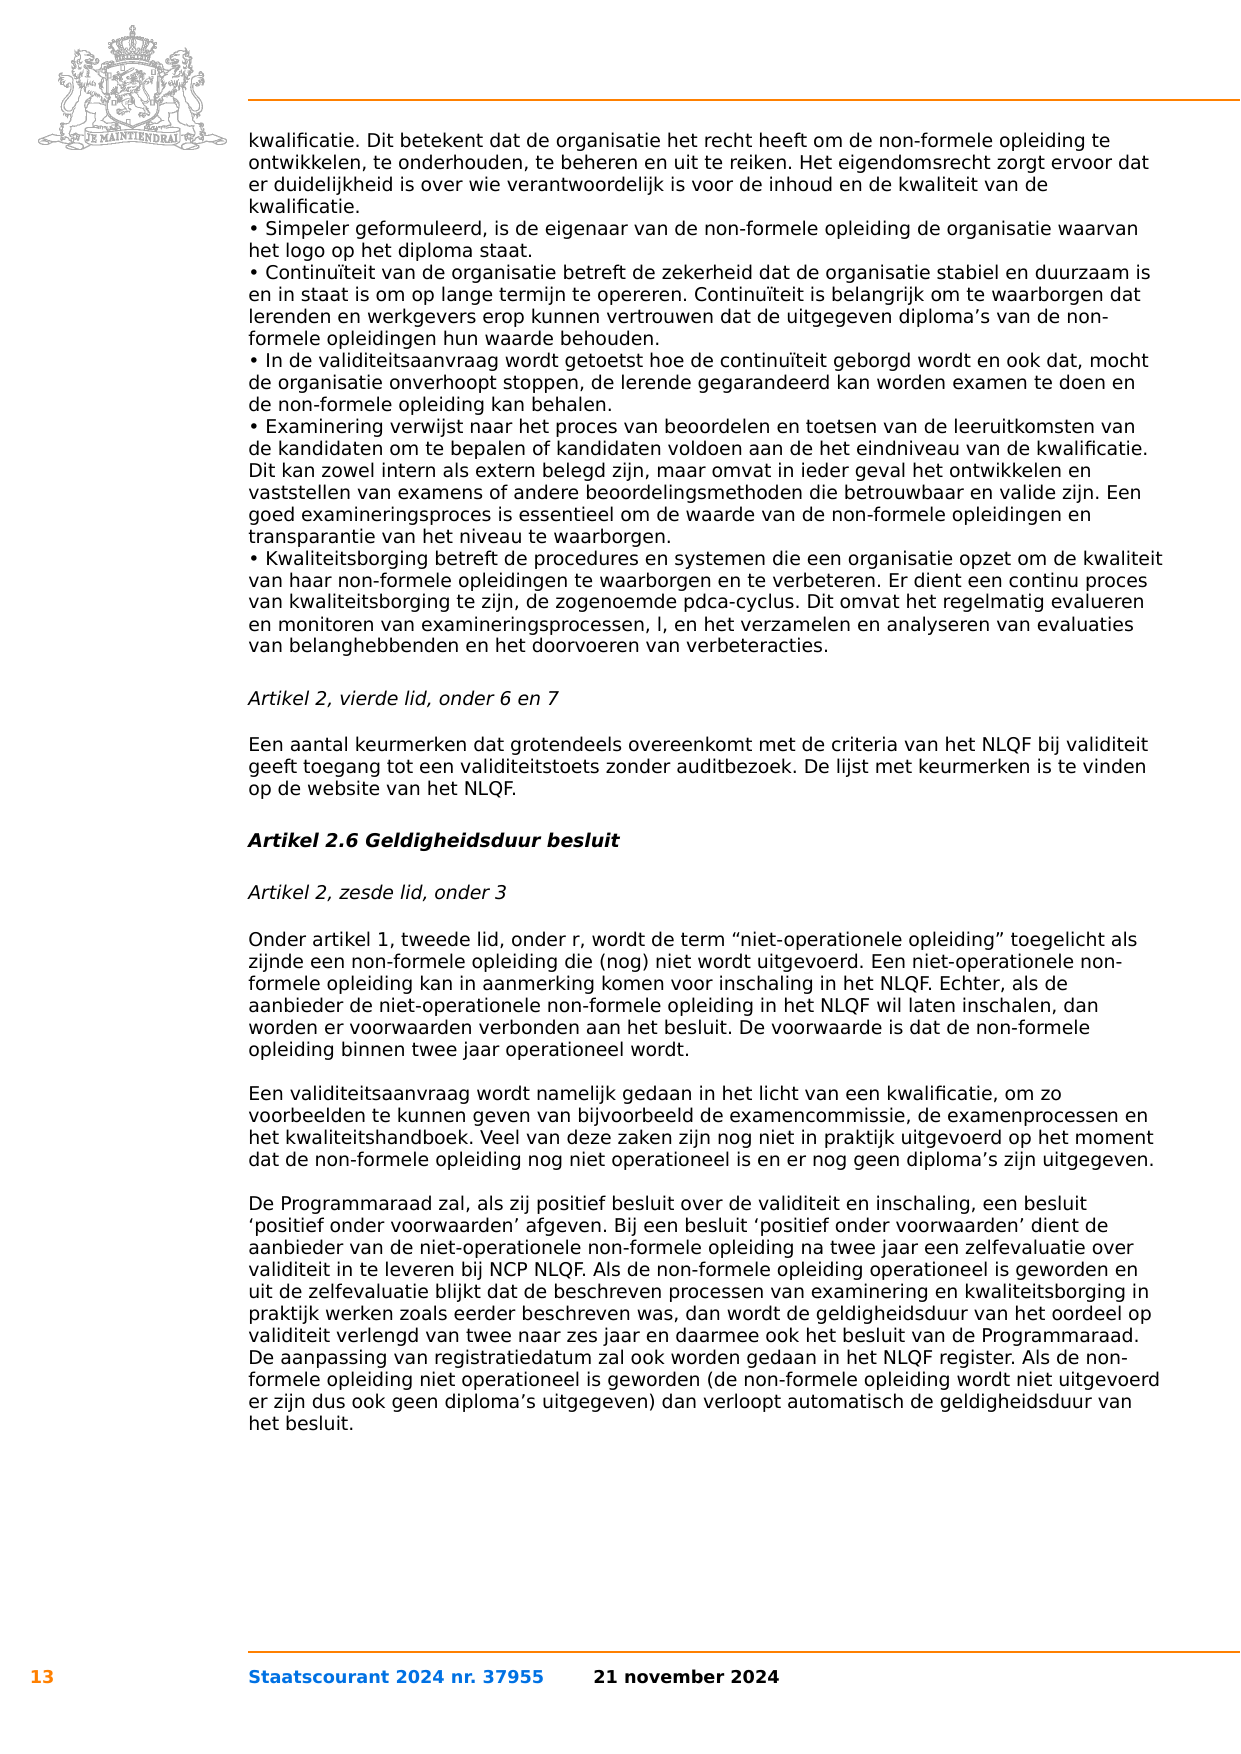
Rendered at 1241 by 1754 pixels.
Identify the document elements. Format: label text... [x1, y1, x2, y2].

text • Examinering verwijst naar het proces van beoordelen en toetsen van de leeruitkomsten van de kandidaten om te bepalen of kandidaten voldoen aan de het eindniveau van de kwalificatie. Dit kan zowel intern als extern belegd zijn, maar omvat in ieder geval het ontwikkelen en vaststellen van examens of andere beoordelingsmethoden die betrouwbaar en valide zijn. Een goed examineringsproces is essentieel om de waarde van de non-formele opleidingen en transparantie van het niveau te waarborgen. [248, 416, 1163, 547]
text kwalificatie. Dit betekent dat de organisatie het recht heeft om de non-formele opleiding te ontwikkelen, te onderhouden, te beheren en uit te reiken. Het eigendomsrecht zorgt ervoor dat er duidelijkheid is over wie verantwoordelijk is voor de inhoud en de kwaliteit van de kwalificatie. [248, 130, 1163, 218]
text Een aantal keurmerken dat grotendeels overeenkomt met de criteria van het NLQF bij validiteit geeft toegang tot een validiteitstoets zonder auditbezoek. De lijst met keurmerken is te vinden op de website van het NLQF. [248, 734, 1163, 800]
text Onder artikel 1, tweede lid, onder r, wordt de term “niet-operationele opleiding” toegelicht als zijnde een non-formele opleiding die (nog) niet wordt uitgevoerd. Een niet-operationele non-formele opleiding kan in aanmerking komen voor inschaling in het NLQF. Echter, als de aanbieder de niet-operationele non-formele opleiding in het NLQF wil laten inschalen, dan worden er voorwaarden verbonden aan het besluit. De voorwaarde is dat de non-formele opleiding binnen twee jaar operationeel wordt. [248, 929, 1163, 1061]
subtitle Artikel 2.6 Geldigheidsduur besluit [248, 830, 1163, 852]
picture [38, 25, 227, 150]
text • In de validiteitsaanvraag wordt getoetst hoe de continuïteit geborgd wordt en ook dat, mocht de organisatie onverhoopt stoppen, de lerende gegarandeerd kan worden examen te doen en de non-formele opleiding kan behalen. [248, 350, 1163, 416]
text • Kwaliteitsborging betreft de procedures en systemen die een organisatie opzet om de kwaliteit van haar non-formele opleidingen te waarborgen en te verbeteren. Er dient een continu proces van kwaliteitsborging te zijn, de zogenoemde pdca-cyclus. Dit omvat het regelmatig evalueren en monitoren van examineringsprocessen, l, en het verzamelen en analyseren van evaluaties van belanghebbenden en het doorvoeren van verbeteracties. [248, 547, 1163, 657]
text • Continuïteit van de organisatie betreft de zekerheid dat de organisatie stabiel en duurzaam is en in staat is om op lange termijn te opereren. Continuïteit is belangrijk om te waarborgen dat lerenden en werkgevers erop kunnen vertrouwen dat de uitgegeven diploma’s van de non-formele opleidingen hun waarde behouden. [248, 262, 1163, 350]
subtitle Artikel 2, zesde lid, onder 3 [248, 882, 1163, 904]
text Een validiteitsaanvraag wordt namelijk gedaan in het licht van een kwalificatie, om zo voorbeelden te kunnen geven van bijvoorbeeld de examencommissie, de examenprocessen en het kwaliteitshandboek. Veel van deze zaken zijn nog niet in praktijk uitgevoerd op het moment dat de non-formele opleiding nog niet operationeel is en er nog geen diploma’s zijn uitgegeven. [248, 1083, 1163, 1171]
text • Simpeler geformuleerd, is de eigenaar van de non-formele opleiding de organisatie waarvan het logo op het diploma staat. [248, 218, 1163, 262]
subtitle Artikel 2, vierde lid, onder 6 en 7 [248, 687, 1163, 709]
text De Programmaraad zal, als zij positief besluit over de validiteit en inschaling, een besluit ‘positief onder voorwaarden’ afgeven. Bij een besluit ‘positief onder voorwaarden’ dient de aanbieder van de niet-operationele non-formele opleiding na twee jaar een zelfevaluatie over validiteit in te leveren bij NCP NLQF. Als de non-formele opleiding operationeel is geworden en uit de zelfevaluatie blijkt dat de beschreven processen van examinering en kwaliteitsborging in praktijk werken zoals eerder beschreven was, dan wordt de geldigheidsduur van het oordeel op validiteit verlengd van twee naar zes jaar en daarmee ook het besluit van de Programmaraad. De aanpassing van registratiedatum zal ook worden gedaan in het NLQF register. Als de non-formele opleiding niet operationeel is geworden (de non-formele opleiding wordt niet uitgevoerd er zijn dus ook geen diploma’s uitgegeven) dan verloopt automatisch de geldigheidsduur van het besluit. [248, 1193, 1163, 1434]
